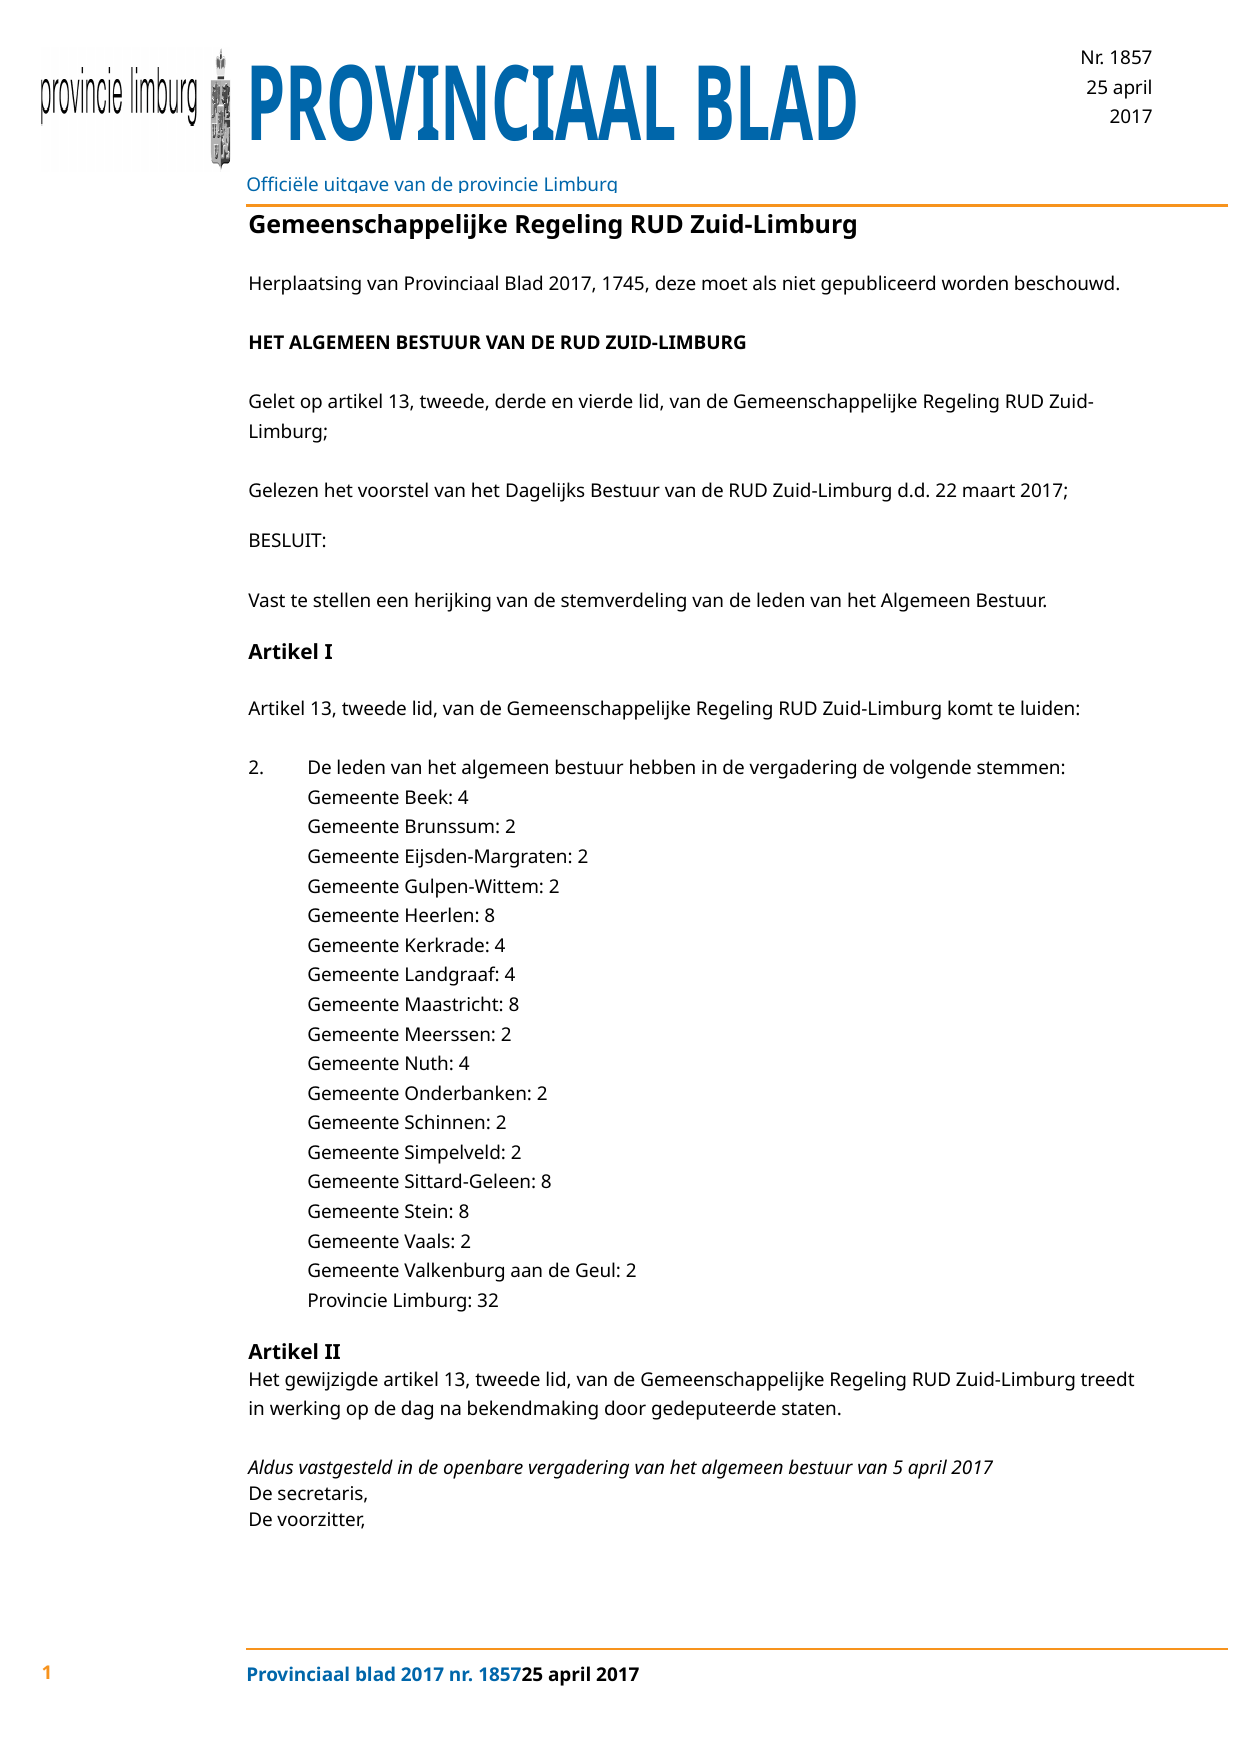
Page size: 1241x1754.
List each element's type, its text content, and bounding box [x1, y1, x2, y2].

text Artikel II [248, 1337, 1152, 1366]
list Gemeente Kerkrade: 4 [248, 932, 1152, 958]
list Gemeente Maastricht: 8 [248, 991, 1152, 1017]
text Aldus vastgesteld in de openbare vergadering van het algemeen bestuur van 5 april 2017 [248, 1454, 1152, 1480]
text Artikel 13, tweede lid, van de Gemeenschappelijke Regeling RUD Zuid-Limburg komt te luiden: [248, 695, 1152, 721]
text Gelezen het voorstel van het Dagelijks Bestuur van de RUD Zuid-Limburg d.d. 22 maart 2017; [248, 477, 1152, 503]
text De secretaris, [248, 1480, 1152, 1506]
text Gelet op artikel 13, tweede, derde en vierde lid, van de Gemeenschappelijke Regeling RUD Zuid-Limburg; [248, 389, 1152, 444]
picture [41, 47, 231, 172]
list Gemeente Gulpen-Wittem: 2 [248, 873, 1152, 898]
list Gemeente Eijsden-Margraten: 2 [248, 843, 1152, 869]
list Gemeente Meerssen: 2 [248, 1021, 1152, 1046]
text Gemeenschappelijke Regeling RUD Zuid-Limburg [248, 207, 1152, 241]
text HET ALGEMEEN BESTUUR VAN DE RUD ZUID-LIMBURG [248, 329, 1152, 355]
text Herplaatsing van Provinciaal Blad 2017, 1745, deze moet als niet gepubliceerd worden beschouwd. [248, 270, 1152, 296]
list Gemeente Sittard-Geleen: 8 [248, 1169, 1152, 1194]
text Vast te stellen een herijking van de stemverdeling van de leden van het Algemeen Bestuur. [248, 587, 1152, 613]
list Gemeente Valkenburg aan de Geul: 2 [248, 1257, 1152, 1283]
list De leden van het algemeen bestuur hebben in de vergadering de volgende stemmen: [248, 754, 1152, 780]
list Gemeente Heerlen: 8 [248, 902, 1152, 928]
list Gemeente Landgraaf: 4 [248, 962, 1152, 987]
list Gemeente Schinnen: 2 [248, 1109, 1152, 1135]
text Het gewijzigde artikel 13, tweede lid, van de Gemeenschappelijke Regeling RUD Zuid-Limburg treedt in werking op de dag na bekendmaking door gedeputeerde staten. [248, 1366, 1152, 1421]
list Gemeente Nuth: 4 [248, 1050, 1152, 1076]
list Provincie Limburg: 32 [248, 1287, 1152, 1313]
list Gemeente Brunssum: 2 [248, 814, 1152, 839]
list Gemeente Stein: 8 [248, 1198, 1152, 1224]
text De voorzitter, [248, 1506, 1152, 1532]
list Gemeente Simpelveld: 2 [248, 1139, 1152, 1165]
text BESLUIT: [248, 528, 1152, 553]
list Gemeente Beek: 4 [248, 784, 1152, 810]
list Gemeente Onderbanken: 2 [248, 1080, 1152, 1106]
text Artikel I [248, 637, 1152, 666]
list Gemeente Vaals: 2 [248, 1228, 1152, 1253]
